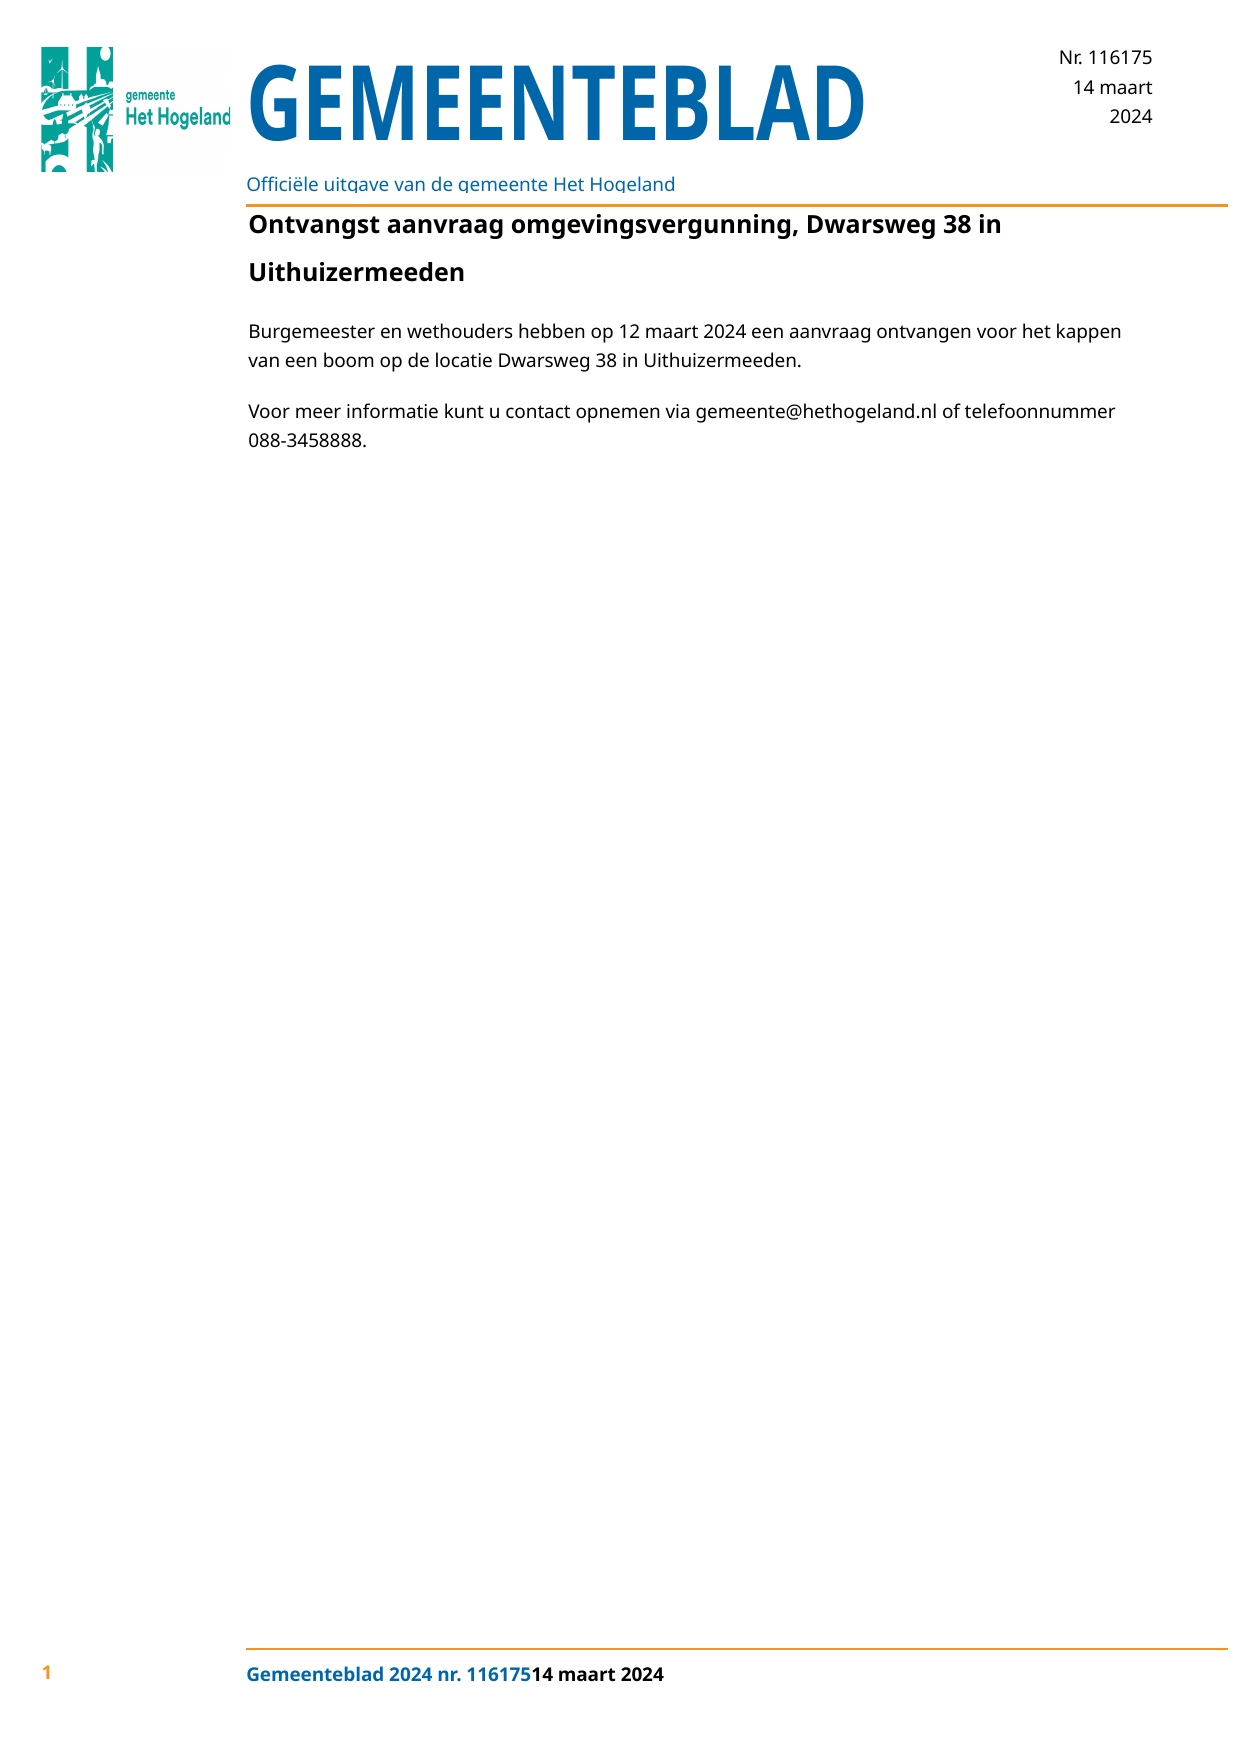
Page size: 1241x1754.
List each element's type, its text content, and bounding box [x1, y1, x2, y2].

text Voor meer informatie kunt u contact opnemen via gemeente@hethogeland.nl of telefoonnummer 088-3458888. [248, 398, 1152, 453]
picture [41, 47, 231, 172]
text Burgemeester en wethouders hebben op 12 maart 2024 een aanvraag ontvangen voor het kappen van een boom op de locatie Dwarsweg 38 in Uithuizermeeden. [248, 318, 1152, 373]
text Ontvangst aanvraag omgevingsvergunning, Dwarsweg 38 in Uithuizermeeden [248, 207, 1152, 288]
